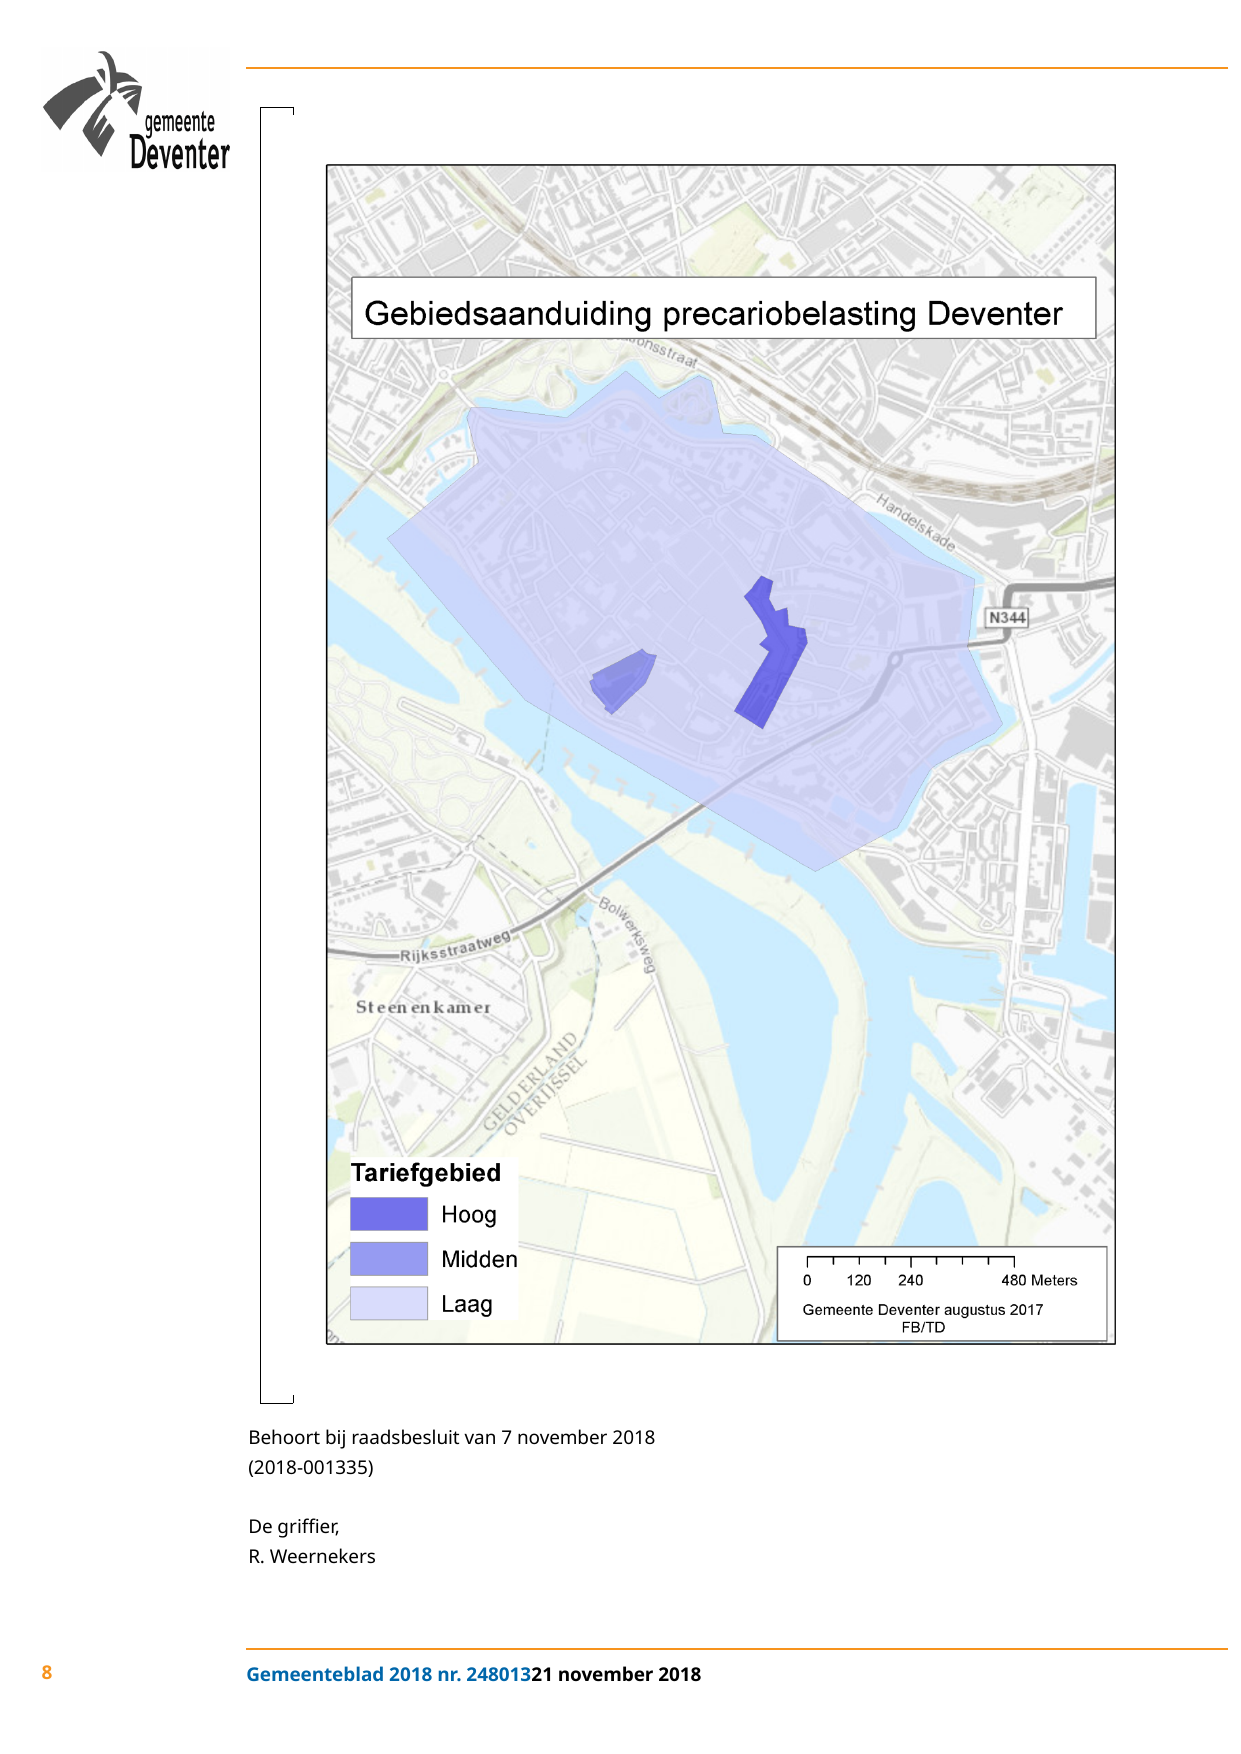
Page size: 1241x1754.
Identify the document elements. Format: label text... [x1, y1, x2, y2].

picture [41, 47, 231, 172]
text (2018-001335) [248, 1454, 1152, 1480]
picture [268, 115, 1173, 1395]
text R. Weernekers [248, 1543, 1152, 1569]
text Behoort bij raadsbesluit van 7 november 2018 [248, 1424, 1152, 1450]
text De griffier, [248, 1513, 1152, 1539]
